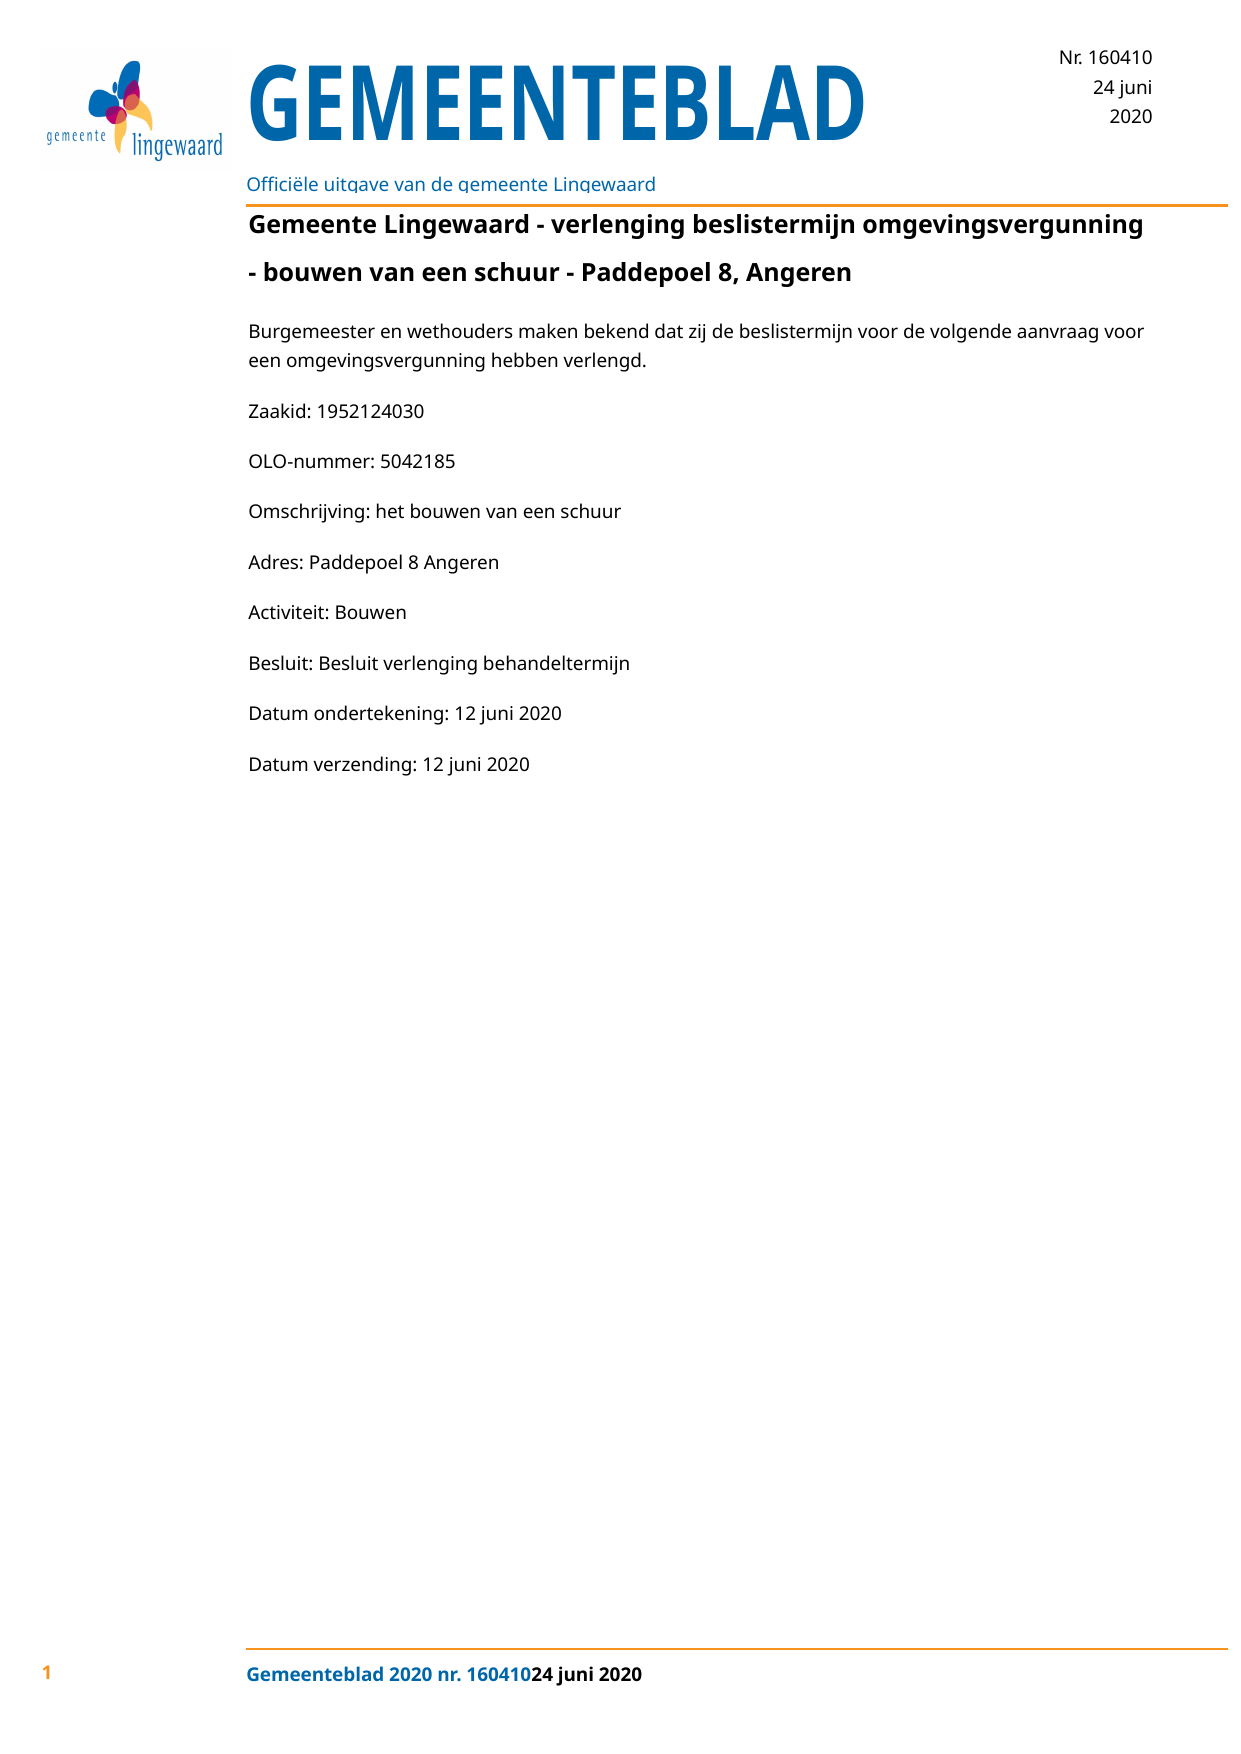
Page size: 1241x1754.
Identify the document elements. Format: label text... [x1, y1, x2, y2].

text OLO-nummer: 5042185 [248, 448, 1152, 474]
text Activiteit: Bouwen [248, 599, 1152, 625]
text Burgemeester en wethouders maken bekend dat zij de beslistermijn voor de volgende aanvraag voor een omgevingsvergunning hebben verlengd. [248, 318, 1152, 373]
text Adres: Paddepoel 8 Angeren [248, 549, 1152, 575]
text Datum ondertekening: 12 juni 2020 [248, 700, 1152, 726]
text Datum verzending: 12 juni 2020 [248, 751, 1152, 777]
text Gemeente Lingewaard - verlenging beslistermijn omgevingsvergunning - bouwen van een schuur - Paddepoel 8, Angeren [248, 207, 1152, 288]
text Omschrijving: het bouwen van een schuur [248, 499, 1152, 524]
picture [41, 47, 231, 172]
text Zaakid: 1952124030 [248, 398, 1152, 424]
text Besluit: Besluit verlenging behandeltermijn [248, 650, 1152, 676]
